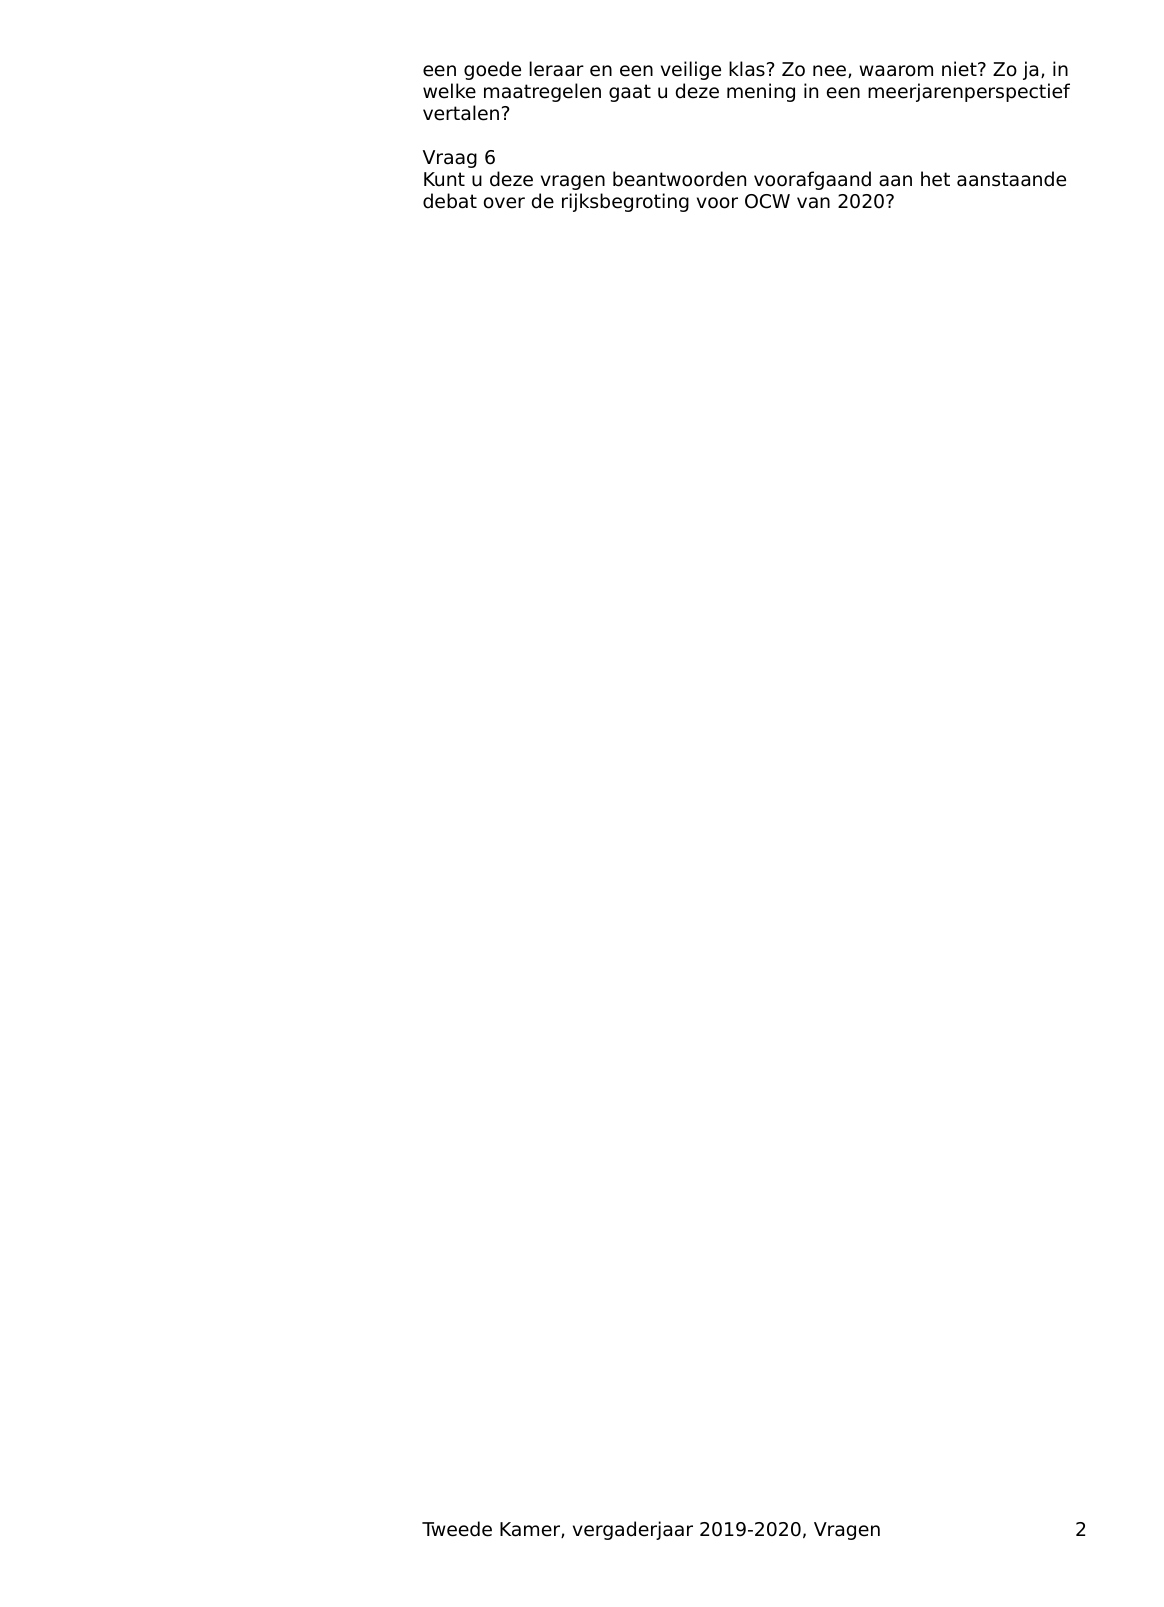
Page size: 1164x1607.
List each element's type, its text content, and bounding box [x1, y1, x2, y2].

text Kunt u deze vragen beantwoorden voorafgaand aan het aanstaande debat over de rijksbegroting voor OCW van 2020? [422, 169, 1087, 213]
text een goede leraar en een veilige klas? Zo nee, waarom niet? Zo ja, in welke maatregelen gaat u deze mening in een meerjarenperspectief vertalen? [422, 59, 1087, 125]
text Vraag 6 [422, 147, 1087, 169]
